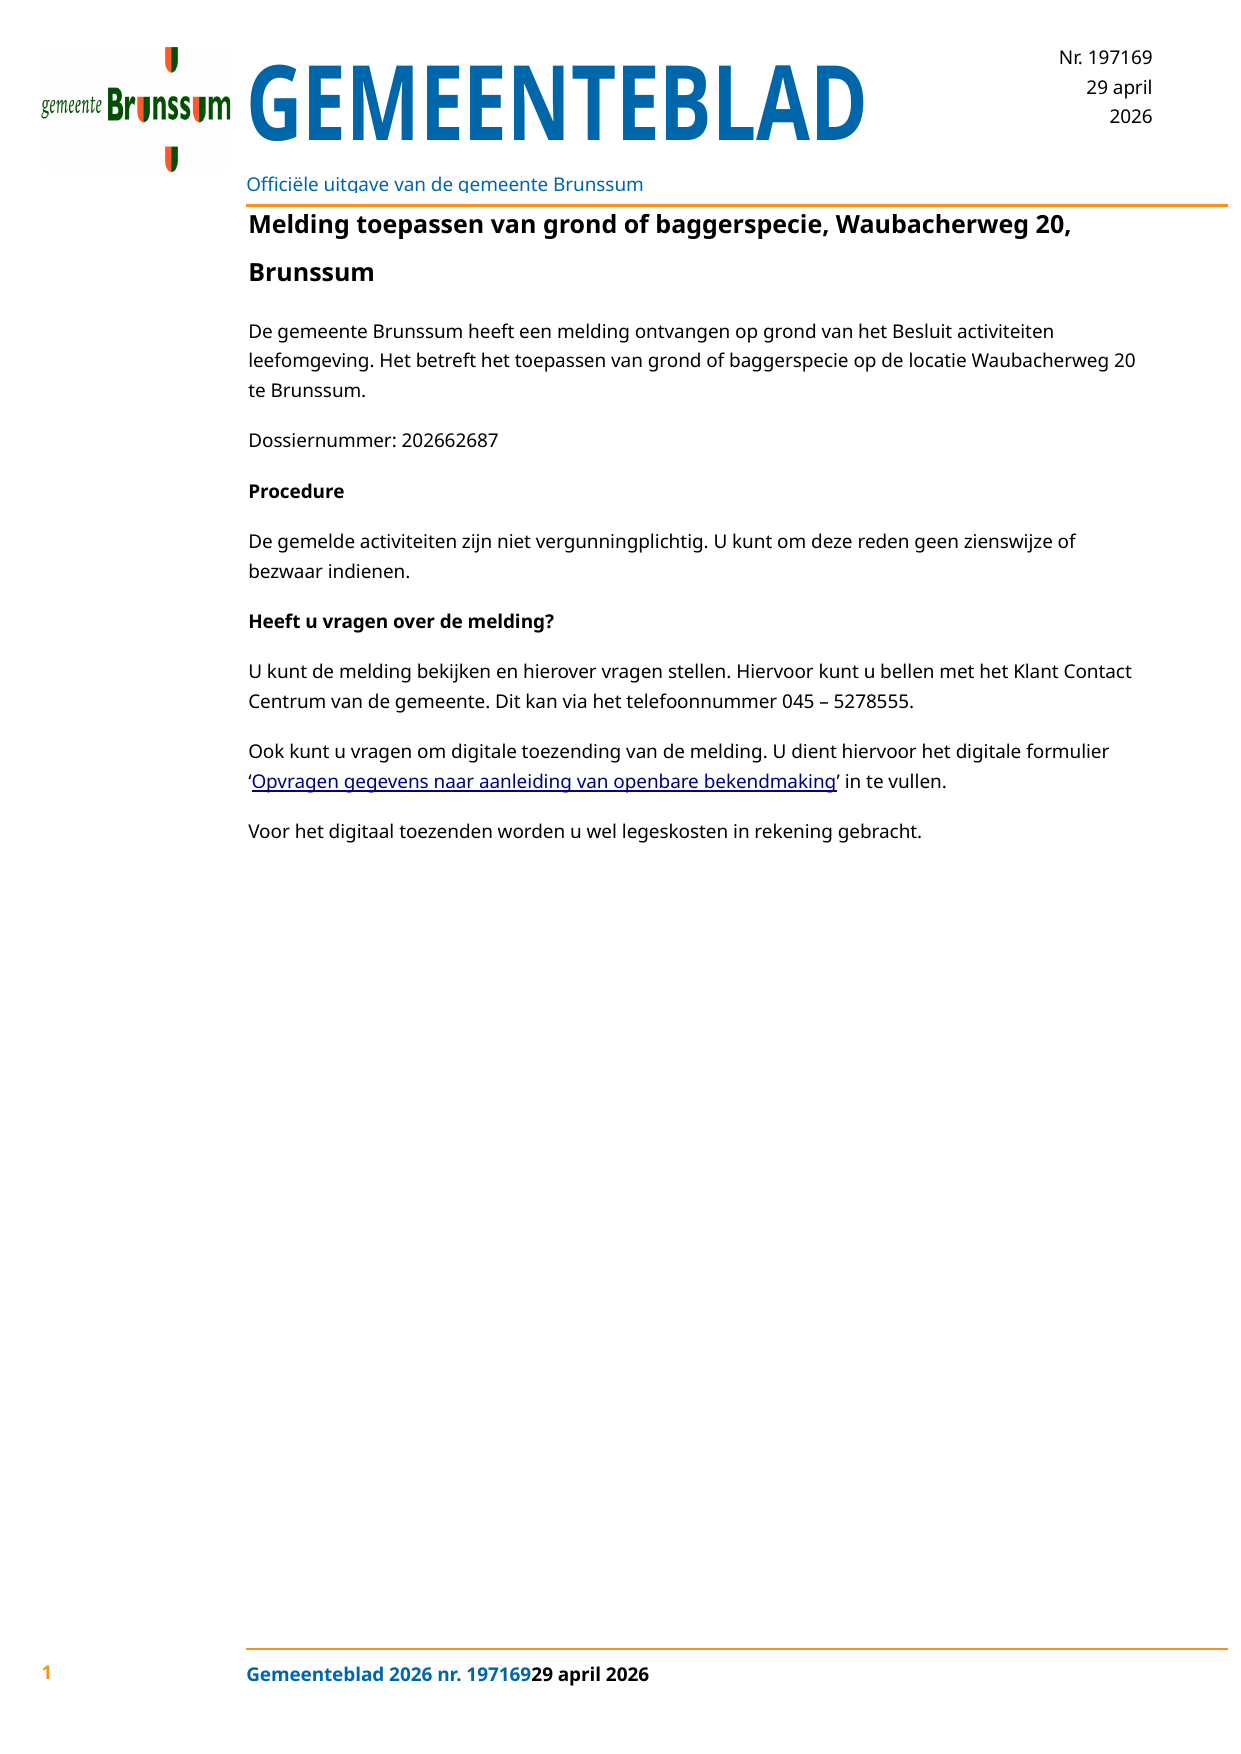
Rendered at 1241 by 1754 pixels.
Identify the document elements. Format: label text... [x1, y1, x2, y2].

text Heeft u vragen over de melding? [248, 608, 1152, 634]
picture [41, 47, 231, 172]
text Voor het digitaal toezenden worden u wel legeskosten in rekening gebracht. [248, 819, 1152, 844]
text U kunt de melding bekijken en hierover vragen stellen. Hiervoor kunt u bellen met het Klant Contact Centrum van de gemeente. Dit kan via het telefoonnummer 045 – 5278555. [248, 659, 1152, 714]
text Ook kunt u vragen om digitale toezending van de melding. U dient hiervoor het digitale formulier ‘Opvragen gegevens naar aanleiding van openbare bekendmaking’ in te vullen. [248, 739, 1152, 794]
text De gemeente Brunssum heeft een melding ontvangen op grond van het Besluit activiteiten leefomgeving. Het betreft het toepassen van grond of baggerspecie op de locatie Waubacherweg 20 te Brunssum. [248, 318, 1152, 403]
text Melding toepassen van grond of baggerspecie, Waubacherweg 20, Brunssum [248, 207, 1152, 288]
text Procedure [248, 478, 1152, 504]
text De gemelde activiteiten zijn niet vergunningplichtig. U kunt om deze reden geen zienswijze of bezwaar indienen. [248, 528, 1152, 584]
text Dossiernummer: 202662687 [248, 427, 1152, 453]
